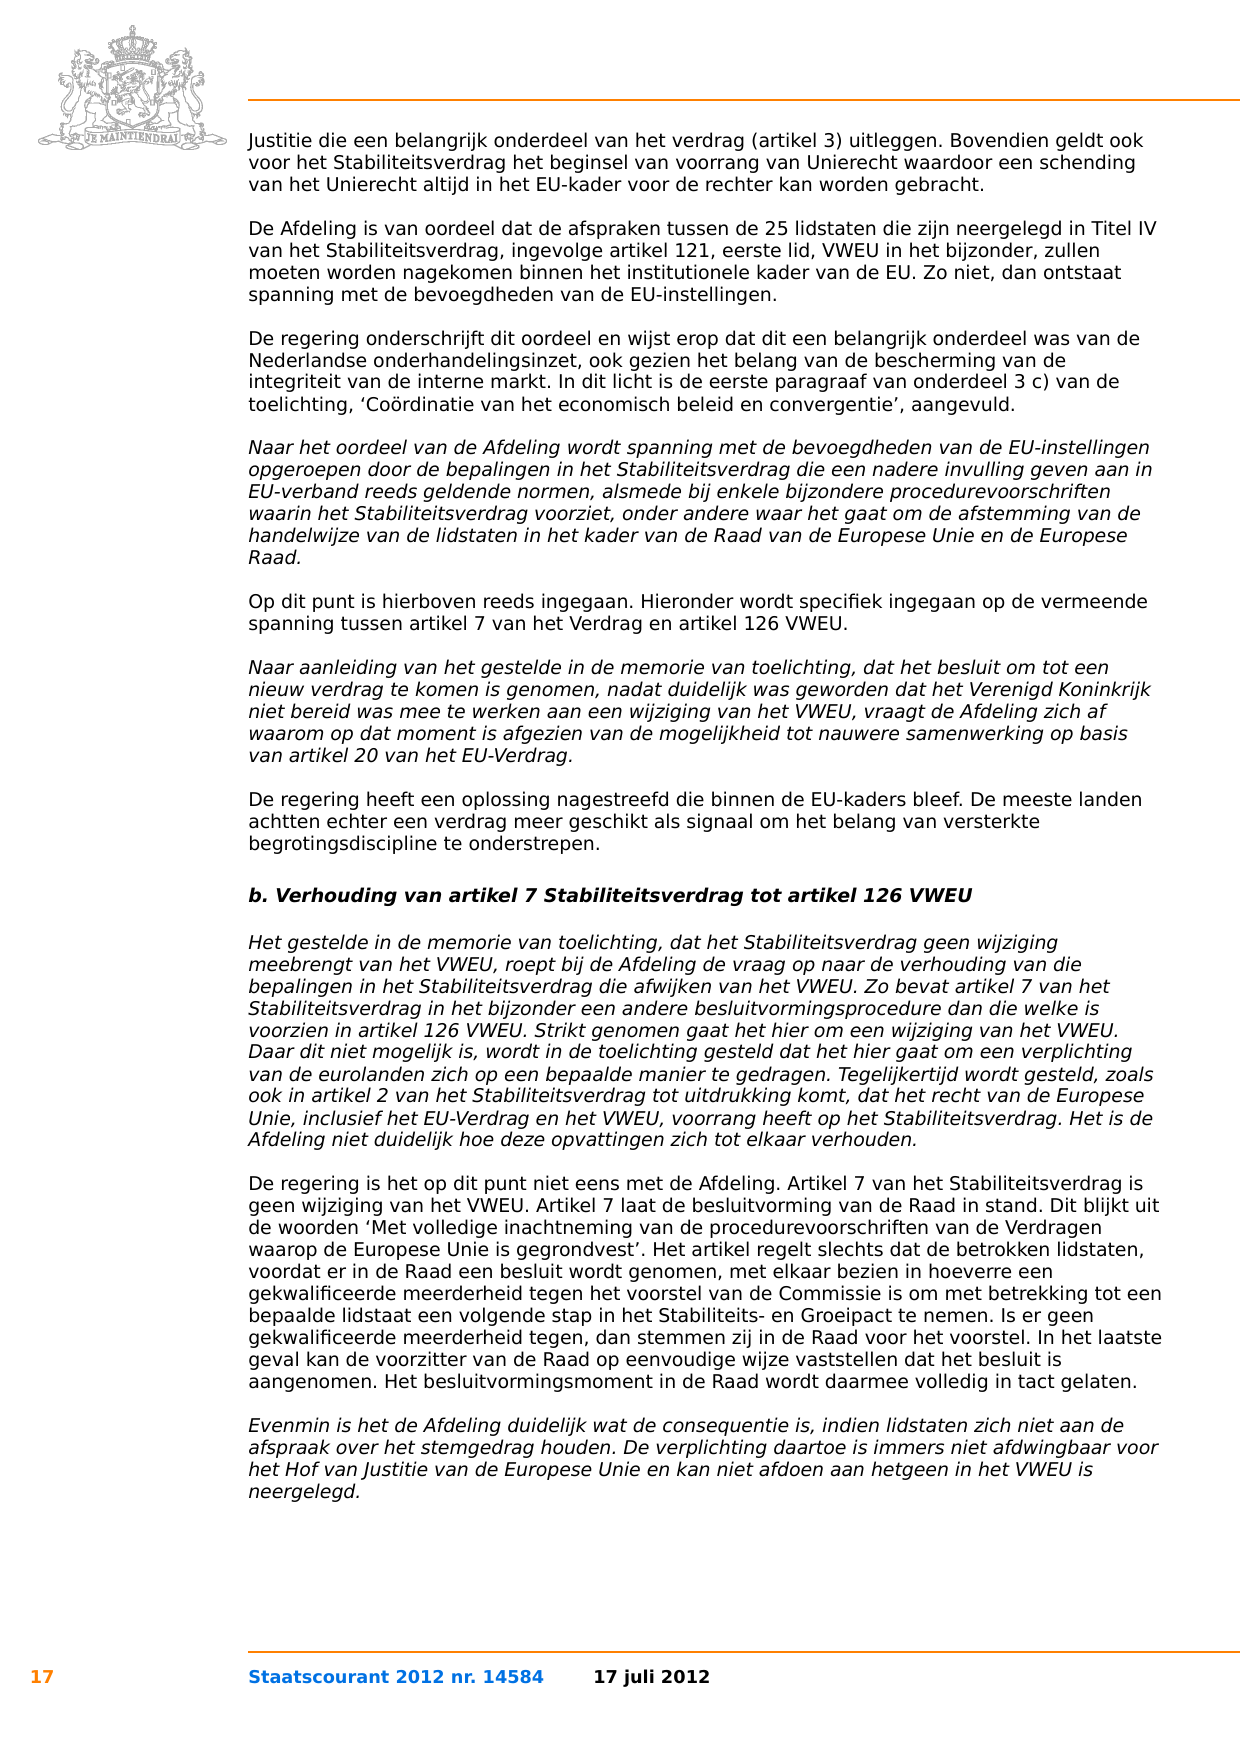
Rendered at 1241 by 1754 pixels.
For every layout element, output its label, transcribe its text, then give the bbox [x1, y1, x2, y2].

picture [38, 25, 227, 150]
text Justitie die een belangrijk onderdeel van het verdrag (artikel 3) uitleggen. Bovendien geldt ook voor het Stabiliteitsverdrag het beginsel van voorrang van Unierecht waardoor een schending van het Unierecht altijd in het EU-kader voor de rechter kan worden gebracht. [248, 130, 1163, 196]
text De regering onderschrijft dit oordeel en wijst erop dat dit een belangrijk onderdeel was van de Nederlandse onderhandelingsinzet, ook gezien het belang van de bescherming van de integriteit van de interne markt. In dit licht is de eerste paragraaf van onderdeel 3 c) van de toelichting, ‘Coördinatie van het economisch beleid en convergentie’, aangevuld. [248, 327, 1163, 415]
text De Afdeling is van oordeel dat de afspraken tussen de 25 lidstaten die zijn neergelegd in Titel IV van het Stabiliteitsverdrag, ingevolge artikel 121, eerste lid, VWEU in het bijzonder, zullen moeten worden nagekomen binnen het institutionele kader van de EU. Zo niet, dan ontstaat spanning met de bevoegdheden van de EU-instellingen. [248, 218, 1163, 306]
text De regering is het op dit punt niet eens met de Afdeling. Artikel 7 van het Stabiliteitsverdrag is geen wijziging van het VWEU. Artikel 7 laat de besluitvorming van de Raad in stand. Dit blijkt uit de woorden ‘Met volledige inachtneming van de procedurevoorschriften van de Verdragen waarop de Europese Unie is gegrondvest’. Het artikel regelt slechts dat de betrokken lidstaten, voordat er in de Raad een besluit wordt genomen, met elkaar bezien in hoeverre een gekwalificeerde meerderheid tegen het voorstel van de Commissie is om met betrekking tot een bepaalde lidstaat een volgende stap in het Stabiliteits- en Groeipact te nemen. Is er geen gekwalificeerde meerderheid tegen, dan stemmen zij in de Raad voor het voorstel. In het laatste geval kan de voorzitter van de Raad op eenvoudige wijze vaststellen dat het besluit is aangenomen. Het besluitvormingsmoment in de Raad wordt daarmee volledig in tact gelaten. [248, 1173, 1163, 1393]
text Naar het oordeel van de Afdeling wordt spanning met de bevoegdheden van de EU-instellingen opgeroepen door de bepalingen in het Stabiliteitsverdrag die een nadere invulling geven aan in EU-verband reeds geldende normen, alsmede bij enkele bijzondere procedurevoorschriften waarin het Stabiliteitsverdrag voorziet, onder andere waar het gaat om de afstemming van de handelwijze van de lidstaten in het kader van de Raad van de Europese Unie en de Europese Raad. [248, 437, 1163, 569]
text Evenmin is het de Afdeling duidelijk wat de consequentie is, indien lidstaten zich niet aan de afspraak over het stemgedrag houden. De verplichting daartoe is immers niet afdwingbaar voor het Hof van Justitie van de Europese Unie en kan niet afdoen aan hetgeen in het VWEU is neergelegd. [248, 1415, 1163, 1503]
text Naar aanleiding van het gestelde in de memorie van toelichting, dat het besluit om tot een nieuw verdrag te komen is genomen, nadat duidelijk was geworden dat het Verenigd Koninkrijk niet bereid was mee te werken aan een wijziging van het VWEU, vraagt de Afdeling zich af waarom op dat moment is afgezien van de mogelijkheid tot nauwere samenwerking op basis van artikel 20 van het EU-Verdrag. [248, 657, 1163, 767]
text De regering heeft een oplossing nagestreefd die binnen de EU-kaders bleef. De meeste landen achtten echter een verdrag meer geschikt als signaal om het belang van versterkte begrotingsdiscipline te onderstrepen. [248, 789, 1163, 854]
subtitle b. Verhouding van artikel 7 Stabiliteitsverdrag tot artikel 126 VWEU [248, 884, 1163, 907]
text Op dit punt is hierboven reeds ingegaan. Hieronder wordt specifiek ingegaan op de vermeende spanning tussen artikel 7 van het Verdrag en artikel 126 VWEU. [248, 591, 1163, 635]
text Het gestelde in de memorie van toelichting, dat het Stabiliteitsverdrag geen wijziging meebrengt van het VWEU, roept bij de Afdeling de vraag op naar de verhouding van die bepalingen in het Stabiliteitsverdrag die afwijken van het VWEU. Zo bevat artikel 7 van het Stabiliteitsverdrag in het bijzonder een andere besluitvormingsprocedure dan die welke is voorzien in artikel 126 VWEU. Strikt genomen gaat het hier om een wijziging van het VWEU. Daar dit niet mogelijk is, wordt in de toelichting gesteld dat het hier gaat om een verplichting van de eurolanden zich op een bepaalde manier te gedragen. Tegelijkertijd wordt gesteld, zoals ook in artikel 2 van het Stabiliteitsverdrag tot uitdrukking komt, dat het recht van de Europese Unie, inclusief het EU-Verdrag en het VWEU, voorrang heeft op het Stabiliteitsverdrag. Het is de Afdeling niet duidelijk hoe deze opvattingen zich tot elkaar verhouden. [248, 932, 1163, 1151]
